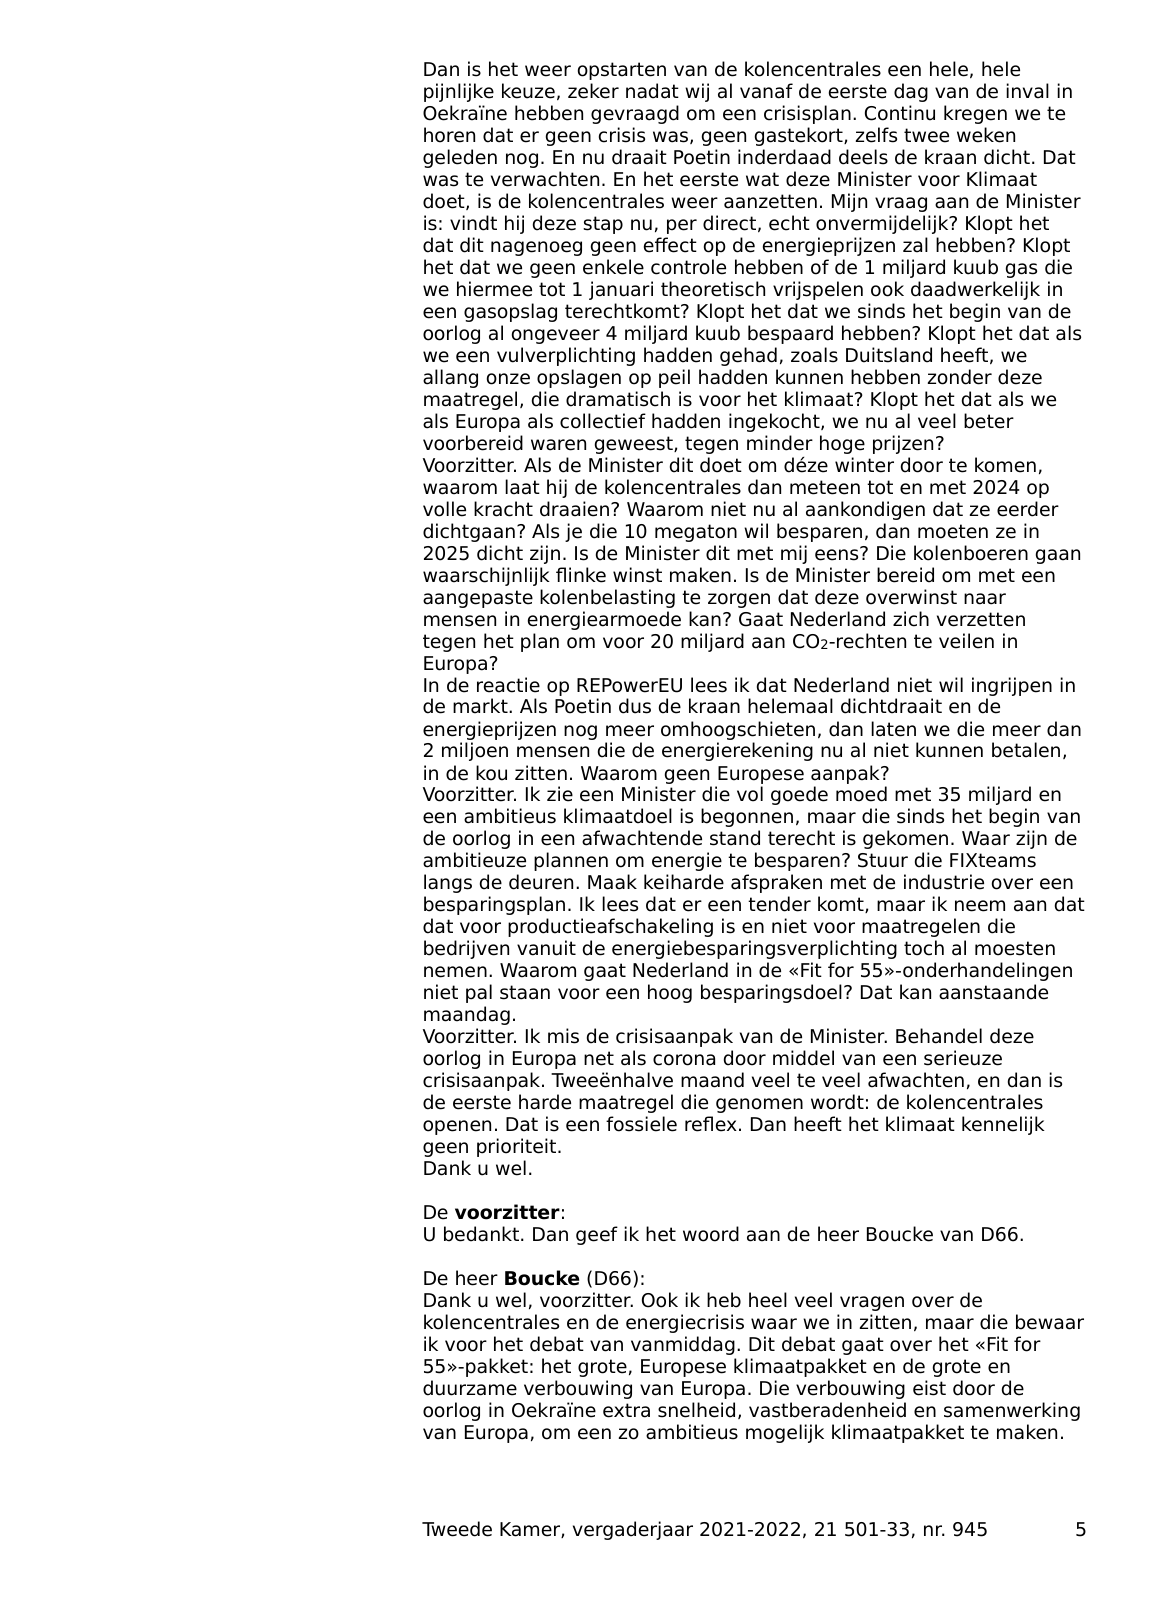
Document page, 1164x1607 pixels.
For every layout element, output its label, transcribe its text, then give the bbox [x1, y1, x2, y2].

text In de reactie op REPowerEU lees ik dat Nederland niet wil ingrijpen in de markt. Als Poetin dus de kraan helemaal dichtdraait en de energieprijzen nog meer omhoogschieten, dan laten we die meer dan 2 miljoen mensen die de energierekening nu al niet kunnen betalen, in de kou zitten. Waarom geen Europese aanpak? [422, 674, 1087, 784]
text Voorzitter. Ik mis de crisisaanpak van de Minister. Behandel deze oorlog in Europa net als corona door middel van een serieuze crisisaanpak. Tweeënhalve maand veel te veel afwachten, en dan is de eerste harde maatregel die genomen wordt: de kolencentrales openen. Dat is een fossiele reflex. Dan heeft het klimaat kennelijk geen prioriteit. [422, 1026, 1087, 1158]
text Dank u wel. [422, 1158, 1087, 1180]
text Dan is het weer opstarten van de kolencentrales een hele, hele pijnlijke keuze, zeker nadat wij al vanaf de eerste dag van de inval in Oekraïne hebben gevraagd om een crisisplan. Continu kregen we te horen dat er geen crisis was, geen gastekort, zelfs twee weken geleden nog. En nu draait Poetin inderdaad deels de kraan dicht. Dat was te verwachten. En het eerste wat deze Minister voor Klimaat doet, is de kolencentrales weer aanzetten. Mijn vraag aan de Minister is: vindt hij deze stap nu, per direct, echt onvermijdelijk? Klopt het dat dit nagenoeg geen effect op de energieprijzen zal hebben? Klopt het dat we geen enkele controle hebben of de 1 miljard kuub gas die we hiermee tot 1 januari theoretisch vrijspelen ook daadwerkelijk in een gasopslag terechtkomt? Klopt het dat we sinds het begin van de oorlog al ongeveer 4 miljard kuub bespaard hebben? Klopt het dat als we een vulverplichting hadden gehad, zoals Duitsland heeft, we allang onze opslagen op peil hadden kunnen hebben zonder deze maatregel, die dramatisch is voor het klimaat? Klopt het dat als we als Europa als collectief hadden ingekocht, we nu al veel beter voorbereid waren geweest, tegen minder hoge prijzen? [422, 59, 1087, 455]
text U bedankt. Dan geef ik het woord aan de heer Boucke van D66. [422, 1224, 1087, 1246]
text Voorzitter. Ik zie een Minister die vol goede moed met 35 miljard en een ambitieus klimaatdoel is begonnen, maar die sinds het begin van de oorlog in een afwachtende stand terecht is gekomen. Waar zijn de ambitieuze plannen om energie te besparen? Stuur die FIXteams langs de deuren. Maak keiharde afspraken met de industrie over een besparingsplan. Ik lees dat er een tender komt, maar ik neem aan dat dat voor productieafschakeling is en niet voor maatregelen die bedrijven vanuit de energiebesparingsverplichting toch al moesten nemen. Waarom gaat Nederland in de «Fit for 55»-onderhandelingen niet pal staan voor een hoog besparingsdoel? Dat kan aanstaande maandag. [422, 784, 1087, 1026]
text De heer Boucke (D66): [422, 1268, 1087, 1290]
text Voorzitter. Als de Minister dit doet om déze winter door te komen, waarom laat hij de kolencentrales dan meteen tot en met 2024 op volle kracht draaien? Waarom niet nu al aankondigen dat ze eerder dichtgaan? Als je die 10 megaton wil besparen, dan moeten ze in 2025 dicht zijn. Is de Minister dit met mij eens? Die kolenboeren gaan waarschijnlijk flinke winst maken. Is de Minister bereid om met een aangepaste kolenbelasting te zorgen dat deze overwinst naar mensen in energiearmoede kan? Gaat Nederland zich verzetten tegen het plan om voor 20 miljard aan CO2-rechten te veilen in Europa? [422, 455, 1087, 674]
text Dank u wel, voorzitter. Ook ik heb heel veel vragen over de kolencentrales en de energiecrisis waar we in zitten, maar die bewaar ik voor het debat van vanmiddag. Dit debat gaat over het «Fit for 55»-pakket: het grote, Europese klimaatpakket en de grote en duurzame verbouwing van Europa. Die verbouwing eist door de oorlog in Oekraïne extra snelheid, vastberadenheid en samenwerking van Europa, om een zo ambitieus mogelijk klimaatpakket te maken. [422, 1290, 1087, 1444]
text De voorzitter: [422, 1202, 1087, 1224]
